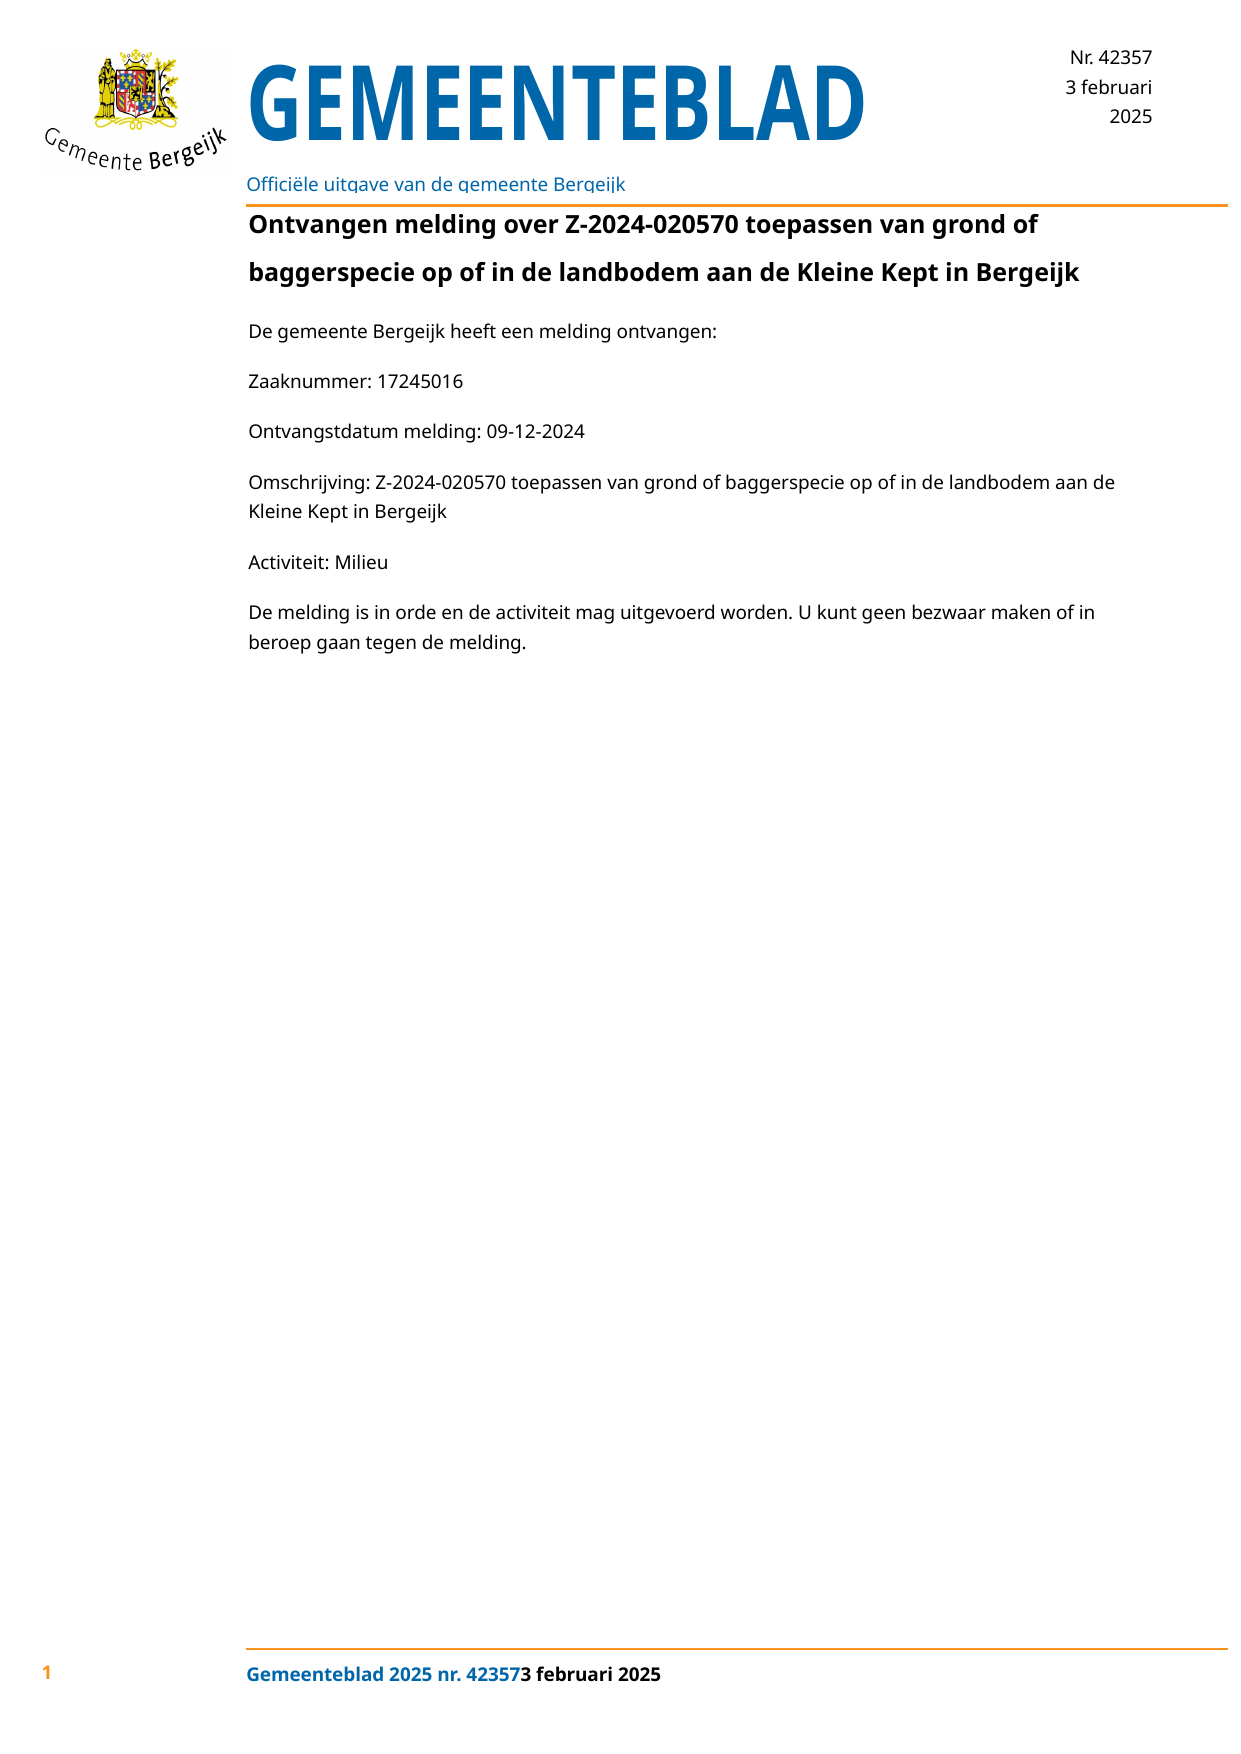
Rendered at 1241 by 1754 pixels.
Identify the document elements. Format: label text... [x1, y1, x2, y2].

text Ontvangen melding over Z-2024-020570 toepassen van grond of baggerspecie op of in de landbodem aan de Kleine Kept in Bergeijk [248, 207, 1152, 288]
text Omschrijving: Z-2024-020570 toepassen van grond of baggerspecie op of in de landbodem aan de Kleine Kept in Bergeijk [248, 469, 1152, 524]
text Ontvangstdatum melding: 09-12-2024 [248, 419, 1152, 444]
text De melding is in orde en de activiteit mag uitgevoerd worden. U kunt geen bezwaar maken of in beroep gaan tegen de melding. [248, 599, 1152, 655]
picture [41, 47, 231, 172]
text Activiteit: Milieu [248, 549, 1152, 575]
text Zaaknummer: 17245016 [248, 368, 1152, 394]
text De gemeente Bergeijk heeft een melding ontvangen: [248, 318, 1152, 344]
